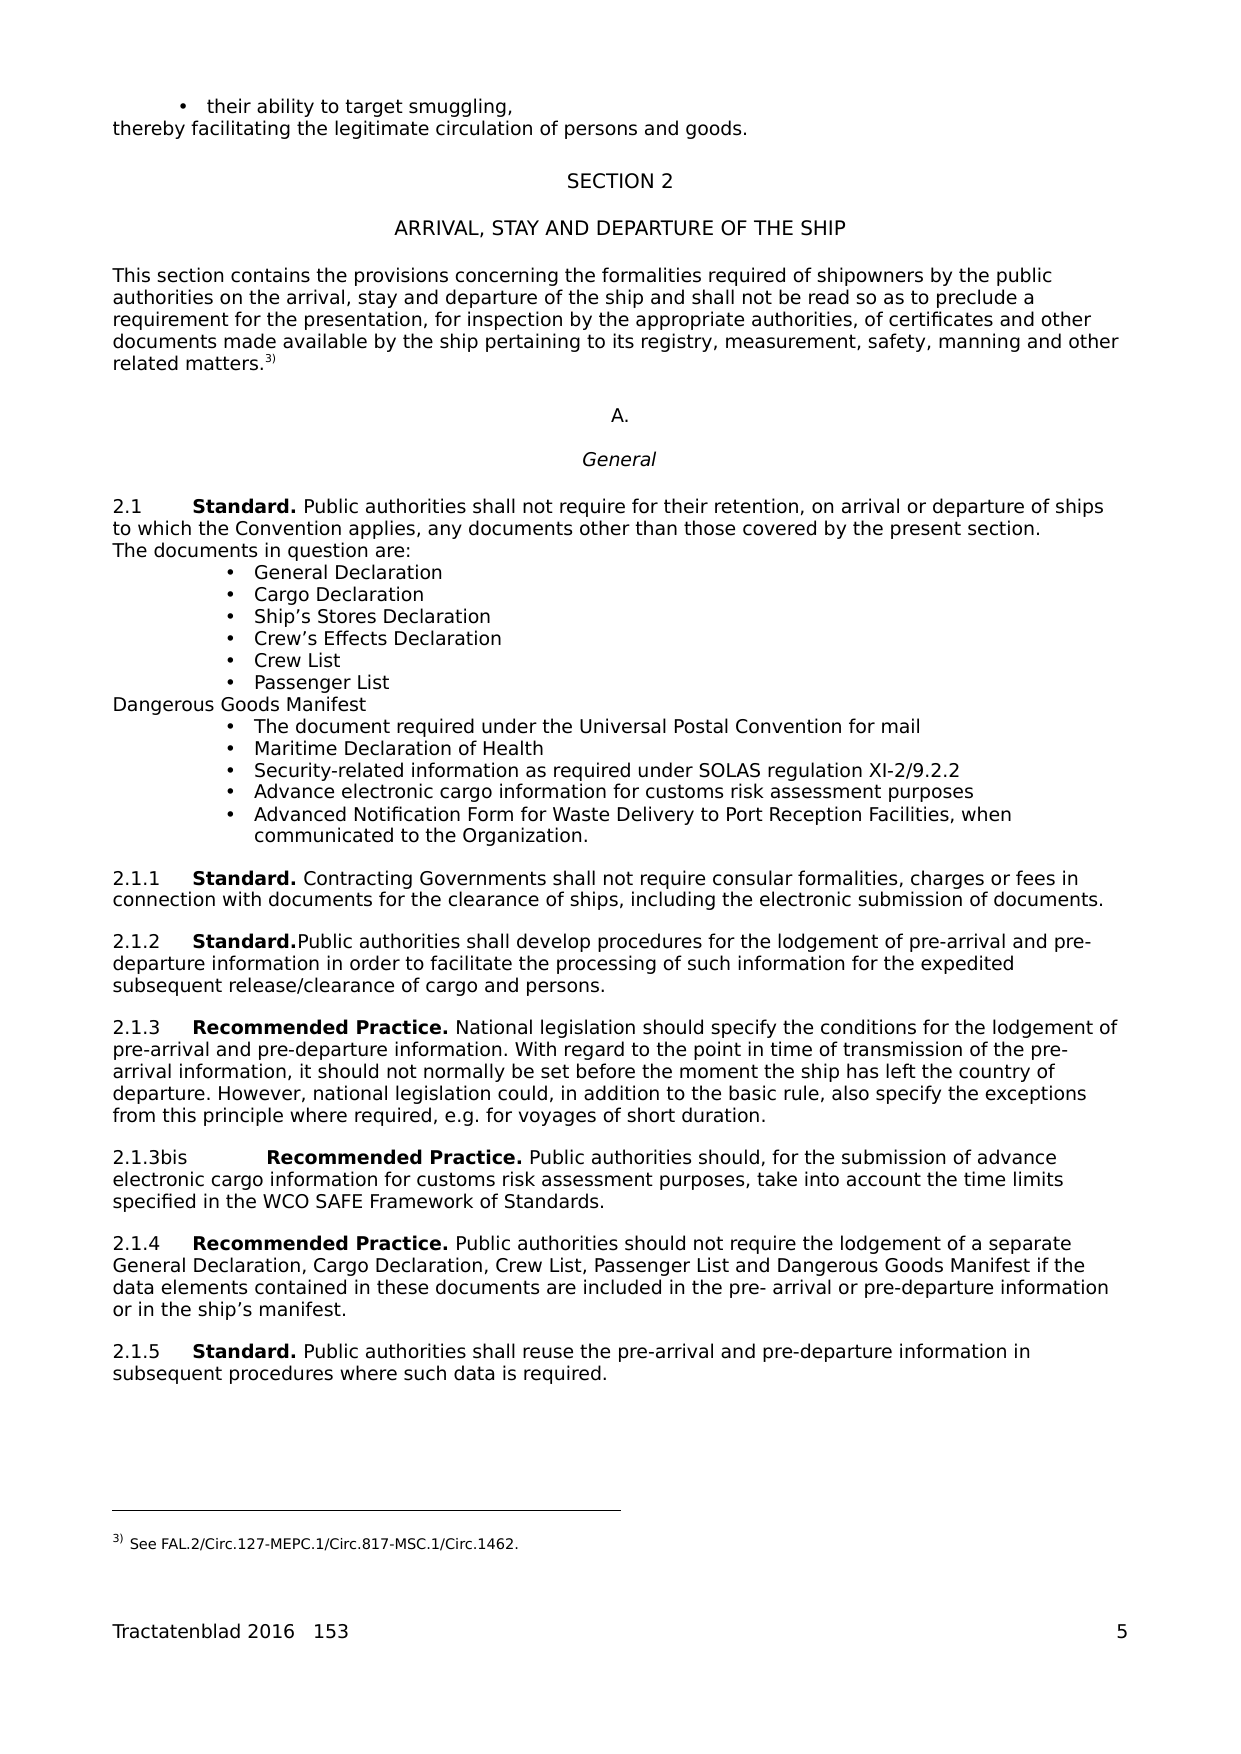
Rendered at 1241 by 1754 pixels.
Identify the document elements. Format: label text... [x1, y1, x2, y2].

text • Ship’s Stores Declaration [224, 606, 1128, 628]
subtitle SECTION 2 ARRIVAL, STAY AND DEPARTURE OF THE SHIP [112, 170, 1128, 240]
text This section contains the provisions concerning the formalities required of shipowners by the public authorities on the arrival, stay and departure of the ship and shall not be read so as to preclude a requirement for the presentation, for inspection by the appropriate authorities, of certificates and other documents made available by the ship pertaining to its registry, measurement, safety, manning and other related matters. [112, 265, 1128, 375]
text • Cargo Declaration [224, 584, 1128, 606]
text Dangerous Goods Manifest [112, 693, 1128, 716]
text • Maritime Declaration of Health [224, 737, 1128, 759]
text • Advance electronic cargo information for customs risk assessment purposes [224, 781, 1128, 803]
text • Security-related information as required under SOLAS regulation XI-2/9.2.2 [224, 759, 1128, 781]
text 2.1.2 Standard.Public authorities shall develop procedures for the lodgement of pre-arrival and pre-departure information in order to facilitate the processing of such information for the expedited subsequent release/clearance of cargo and persons. [112, 931, 1128, 997]
text • Passenger List [224, 672, 1128, 693]
text 2.1.5 Standard. Public authorities shall reuse the pre-arrival and pre-departure information in subsequent procedures where such data is required. [112, 1341, 1128, 1385]
text 2.1.1 Standard. Contracting Governments shall not require consular formalities, charges or fees in connection with documents for the clearance of ships, including the electronic submission of documents. [112, 867, 1128, 911]
text 2.1.3 Recommended Practice. National legislation should specify the conditions for the lodgement of pre-arrival and pre-departure information. With regard to the point in time of transmission of the pre-arrival information, it should not normally be set before the moment the ship has left the country of departure. However, national legislation could, in addition to the basic rule, also specify the exceptions from this principle where required, e.g. for voyages of short duration. [112, 1017, 1128, 1127]
text See FAL.2/Circ.127-MEPC.1/Circ.817-MSC.1/Circ.1462. [112, 1532, 1128, 1554]
text The documents in question are: [112, 540, 1128, 562]
text 2.1 Standard. Public authorities shall not require for their retention, on arrival or departure of ships to which the Convention applies, any documents other than those covered by the present section. [112, 496, 1128, 540]
subtitle A. General [112, 405, 1128, 471]
text • Crew List [224, 649, 1128, 672]
text • The document required under the Universal Postal Convention for mail [224, 716, 1128, 737]
text thereby facilitating the legitimate circulation of persons and goods. [112, 118, 1128, 140]
text • Crew’s Effects Declaration [224, 628, 1128, 649]
text • General Declaration [224, 562, 1128, 584]
text 2.1.4 Recommended Practice. Public authorities should not require the lodgement of a separate General Declaration, Cargo Declaration, Crew List, Passenger List and Dangerous Goods Manifest if the data elements contained in these documents are included in the pre- arrival or pre-departure information or in the ship’s manifest. [112, 1233, 1128, 1321]
text 2.1.3bis Recommended Practice. Public authorities should, for the submission of advance electronic cargo information for customs risk assessment purposes, take into account the time limits specified in the WCO SAFE Framework of Standards. [112, 1147, 1128, 1213]
text • their ability to target smuggling, [177, 96, 1128, 118]
text • Advanced Notification Form for Waste Delivery to Port Reception Facilities, when communicated to the Organization. [224, 803, 1128, 847]
